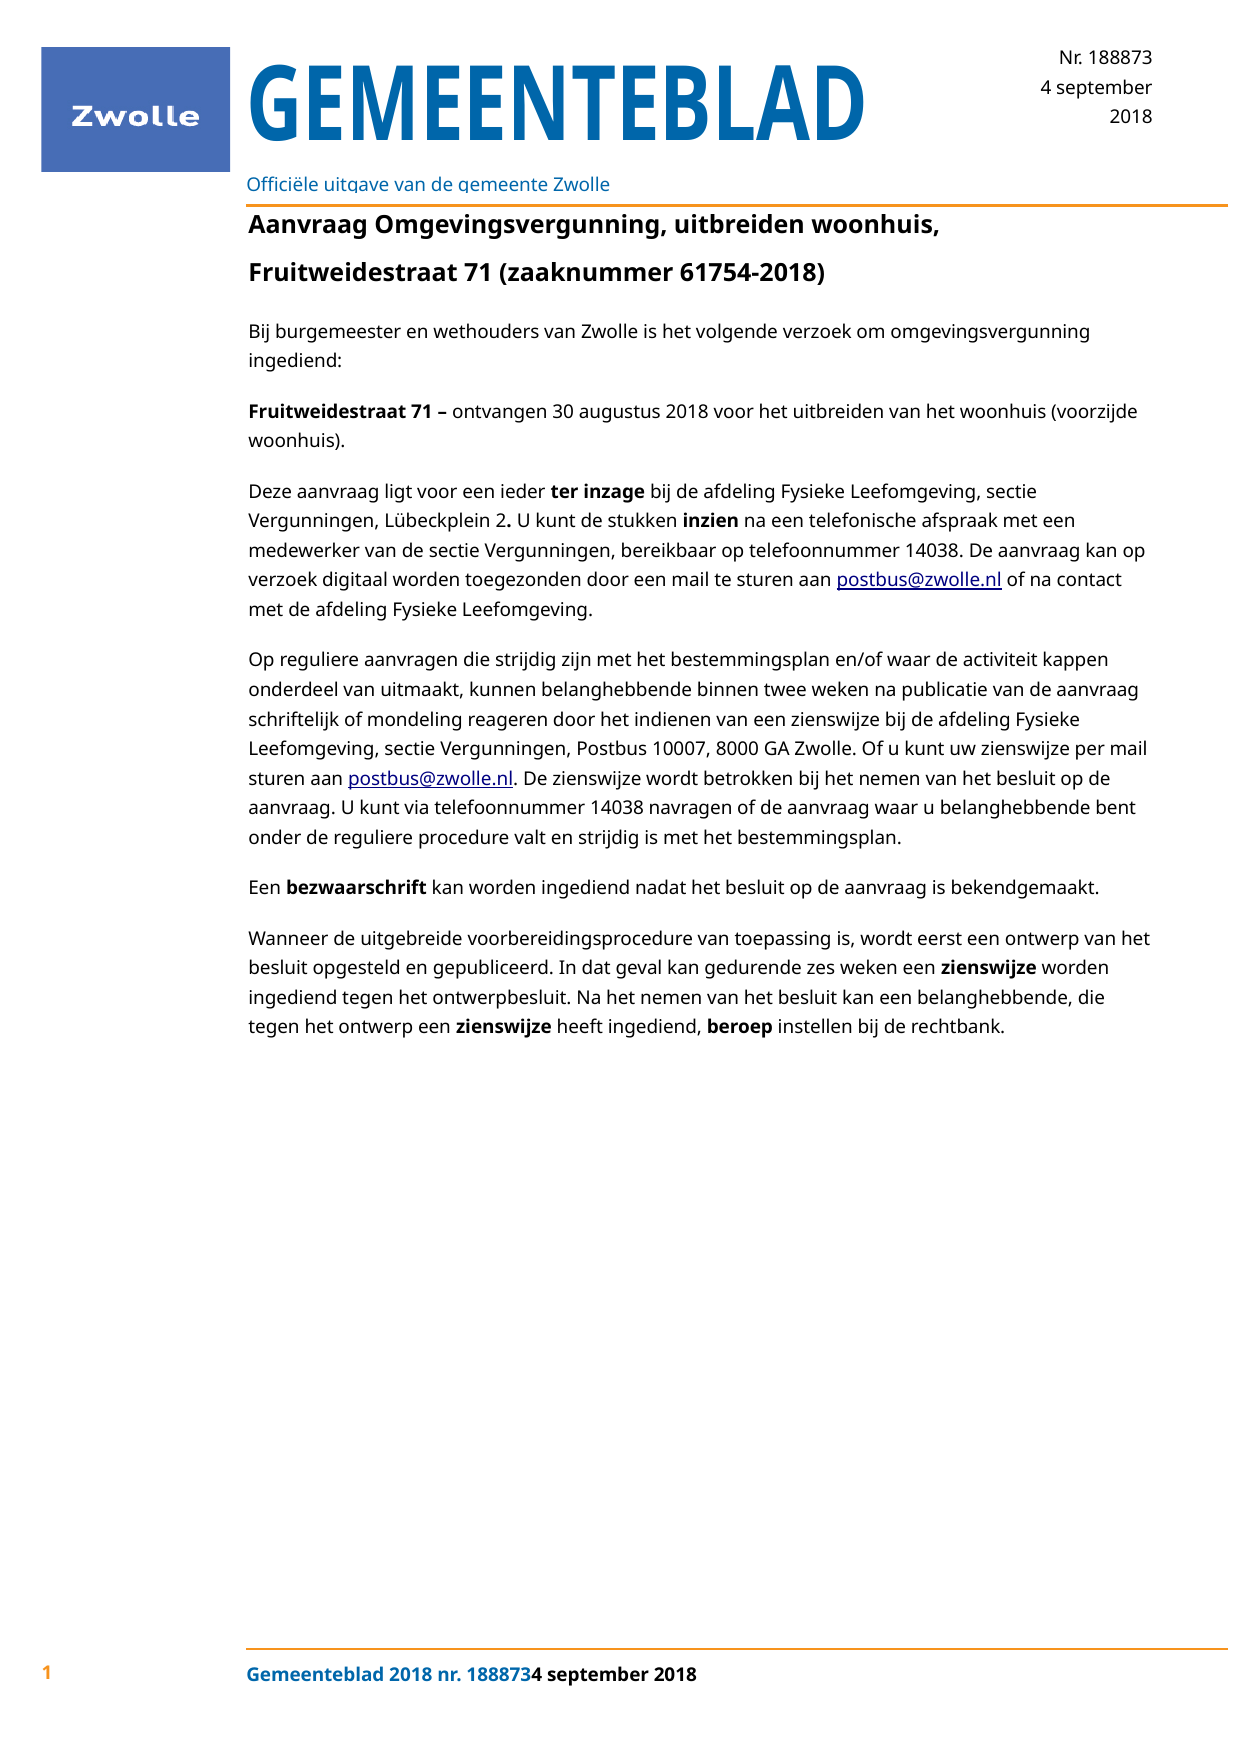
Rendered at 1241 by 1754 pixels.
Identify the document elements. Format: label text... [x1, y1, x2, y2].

text Aanvraag Omgevingsvergunning, uitbreiden woonhuis, Fruitweidestraat 71 (zaaknummer 61754-2018) [248, 207, 1152, 288]
picture [41, 47, 231, 172]
text Deze aanvraag ligt voor een ieder ter inzage bij de afdeling Fysieke Leefomgeving, sectie Vergunningen, Lübeckplein 2. U kunt de stukken inzien na een telefonische afspraak met een medewerker van de sectie Vergunningen, bereikbaar op telefoonnummer 14038. De aanvraag kan op verzoek digitaal worden toegezonden door een mail te sturen aan postbus@zwolle.nl of na contact met de afdeling Fysieke Leefomgeving. [248, 478, 1152, 622]
text Wanneer de uitgebreide voorbereidingsprocedure van toepassing is, wordt eerst een ontwerp van het besluit opgesteld en gepubliceerd. In dat geval kan gedurende zes weken een zienswijze worden ingediend tegen het ontwerpbesluit. Na het nemen van het besluit kan een belanghebbende, die tegen het ontwerp een zienswijze heeft ingediend, beroep instellen bij de rechtbank. [248, 925, 1152, 1039]
text Fruitweidestraat 71 – ontvangen 30 augustus 2018 voor het uitbreiden van het woonhuis (voorzijde woonhuis). [248, 398, 1152, 453]
text Bij burgemeester en wethouders van Zwolle is het volgende verzoek om omgevingsvergunning ingediend: [248, 318, 1152, 373]
text Op reguliere aanvragen die strijdig zijn met het bestemmingsplan en/of waar de activiteit kappen onderdeel van uitmaakt, kunnen belanghebbende binnen twee weken na publicatie van de aanvraag schriftelijk of mondeling reageren door het indienen van een zienswijze bij de afdeling Fysieke Leefomgeving, sectie Vergunningen, Postbus 10007, 8000 GA Zwolle. Of u kunt uw zienswijze per mail sturen aan postbus@zwolle.nl. De zienswijze wordt betrokken bij het nemen van het besluit op de aanvraag. U kunt via telefoonnummer 14038 navragen of de aanvraag waar u belanghebbende bent onder de reguliere procedure valt en strijdig is met het bestemmingsplan. [248, 647, 1152, 850]
text Een bezwaarschrift kan worden ingediend nadat het besluit op de aanvraag is bekendgemaakt. [248, 874, 1152, 900]
